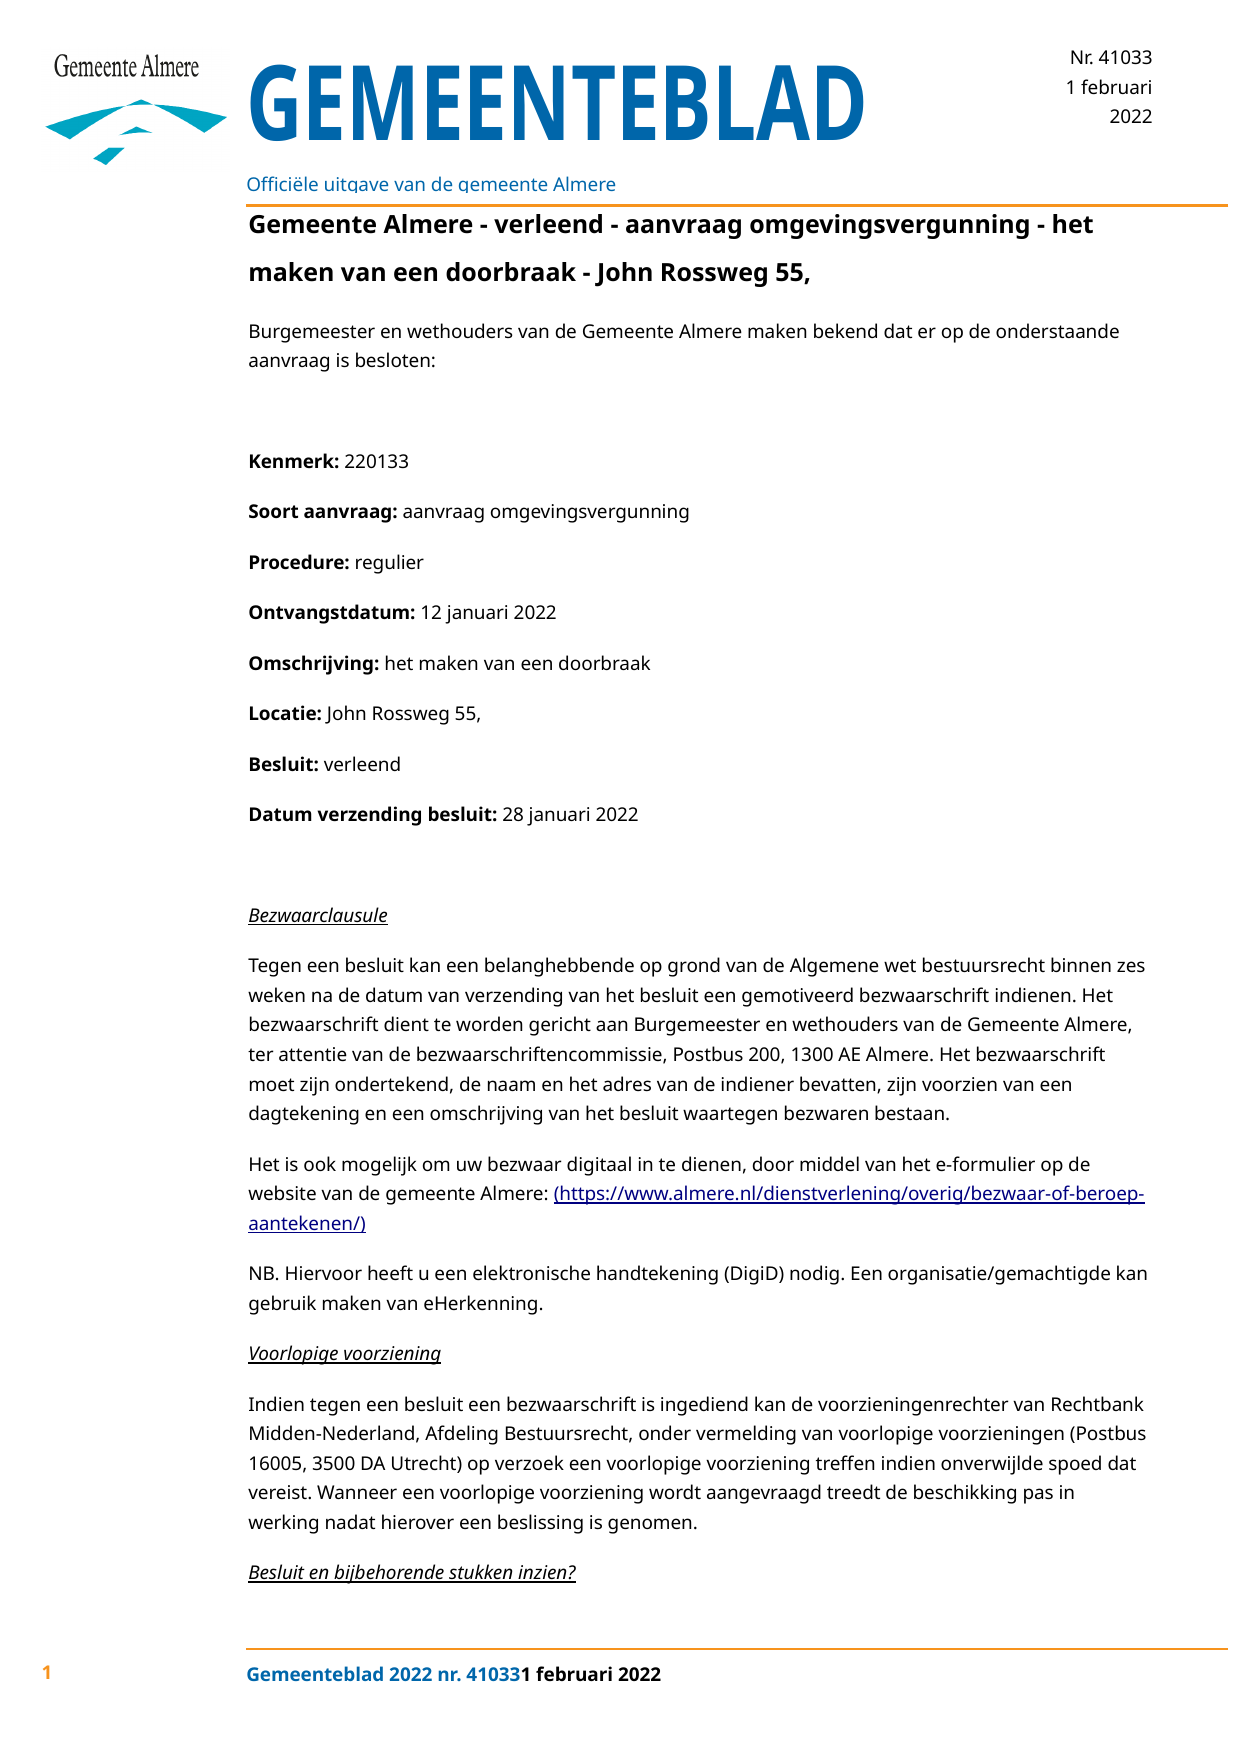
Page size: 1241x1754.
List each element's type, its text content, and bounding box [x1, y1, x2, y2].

text Besluit en bijbehorende stukken inzien? [248, 1559, 1152, 1585]
text Datum verzending besluit: 28 januari 2022 [248, 801, 1152, 827]
text Gemeente Almere - verleend - aanvraag omgevingsvergunning - het maken van een doorbraak - John Rossweg 55, [248, 207, 1152, 288]
text Het is ook mogelijk om uw bezwaar digitaal in te dienen, door middel van het e-formulier op de website van de gemeente Almere: (https://www.almere.nl/dienstverlening/overig/bezwaar-of-beroep-aantekenen/) [248, 1151, 1152, 1236]
text NB. Hiervoor heeft u een elektronische handtekening (DigiD) nodig. Een organisatie/gemachtigde kan gebruik maken van eHerkenning. [248, 1260, 1152, 1316]
text Bezwaarclausule [248, 902, 1152, 928]
text Burgemeester en wethouders van de Gemeente Almere maken bekend dat er op de onderstaande aanvraag is besloten: [248, 318, 1152, 373]
text Ontvangstdatum: 12 januari 2022 [248, 599, 1152, 625]
text Soort aanvraag: aanvraag omgevingsvergunning [248, 499, 1152, 524]
picture [41, 47, 231, 172]
text Kenmerk: 220133 [248, 448, 1152, 474]
text Omschrijving: het maken van een doorbraak [248, 650, 1152, 676]
text Locatie: John Rossweg 55, [248, 700, 1152, 726]
text Besluit: verleend [248, 751, 1152, 777]
text Tegen een besluit kan een belanghebbende op grond van de Algemene wet bestuursrecht binnen zes weken na de datum van verzending van het besluit een gemotiveerd bezwaarschrift indienen. Het bezwaarschrift dient te worden gericht aan Burgemeester en wethouders van de Gemeente Almere, ter attentie van de bezwaarschriftencommissie, Postbus 200, 1300 AE Almere. Het bezwaarschrift moet zijn ondertekend, de naam en het adres van de indiener bevatten, zijn voorzien van een dagtekening en een omschrijving van het besluit waartegen bezwaren bestaan. [248, 952, 1152, 1126]
text Indien tegen een besluit een bezwaarschrift is ingediend kan de voorzieningenrechter van Rechtbank Midden-Nederland, Afdeling Bestuursrecht, onder vermelding van voorlopige voorzieningen (Postbus 16005, 3500 DA Utrecht) op verzoek een voorlopige voorziening treffen indien onverwijlde spoed dat vereist. Wanneer een voorlopige voorziening wordt aangevraagd treedt de beschikking pas in werking nadat hierover een beslissing is genomen. [248, 1391, 1152, 1535]
text Voorlopige voorziening [248, 1340, 1152, 1366]
text Procedure: regulier [248, 549, 1152, 575]
